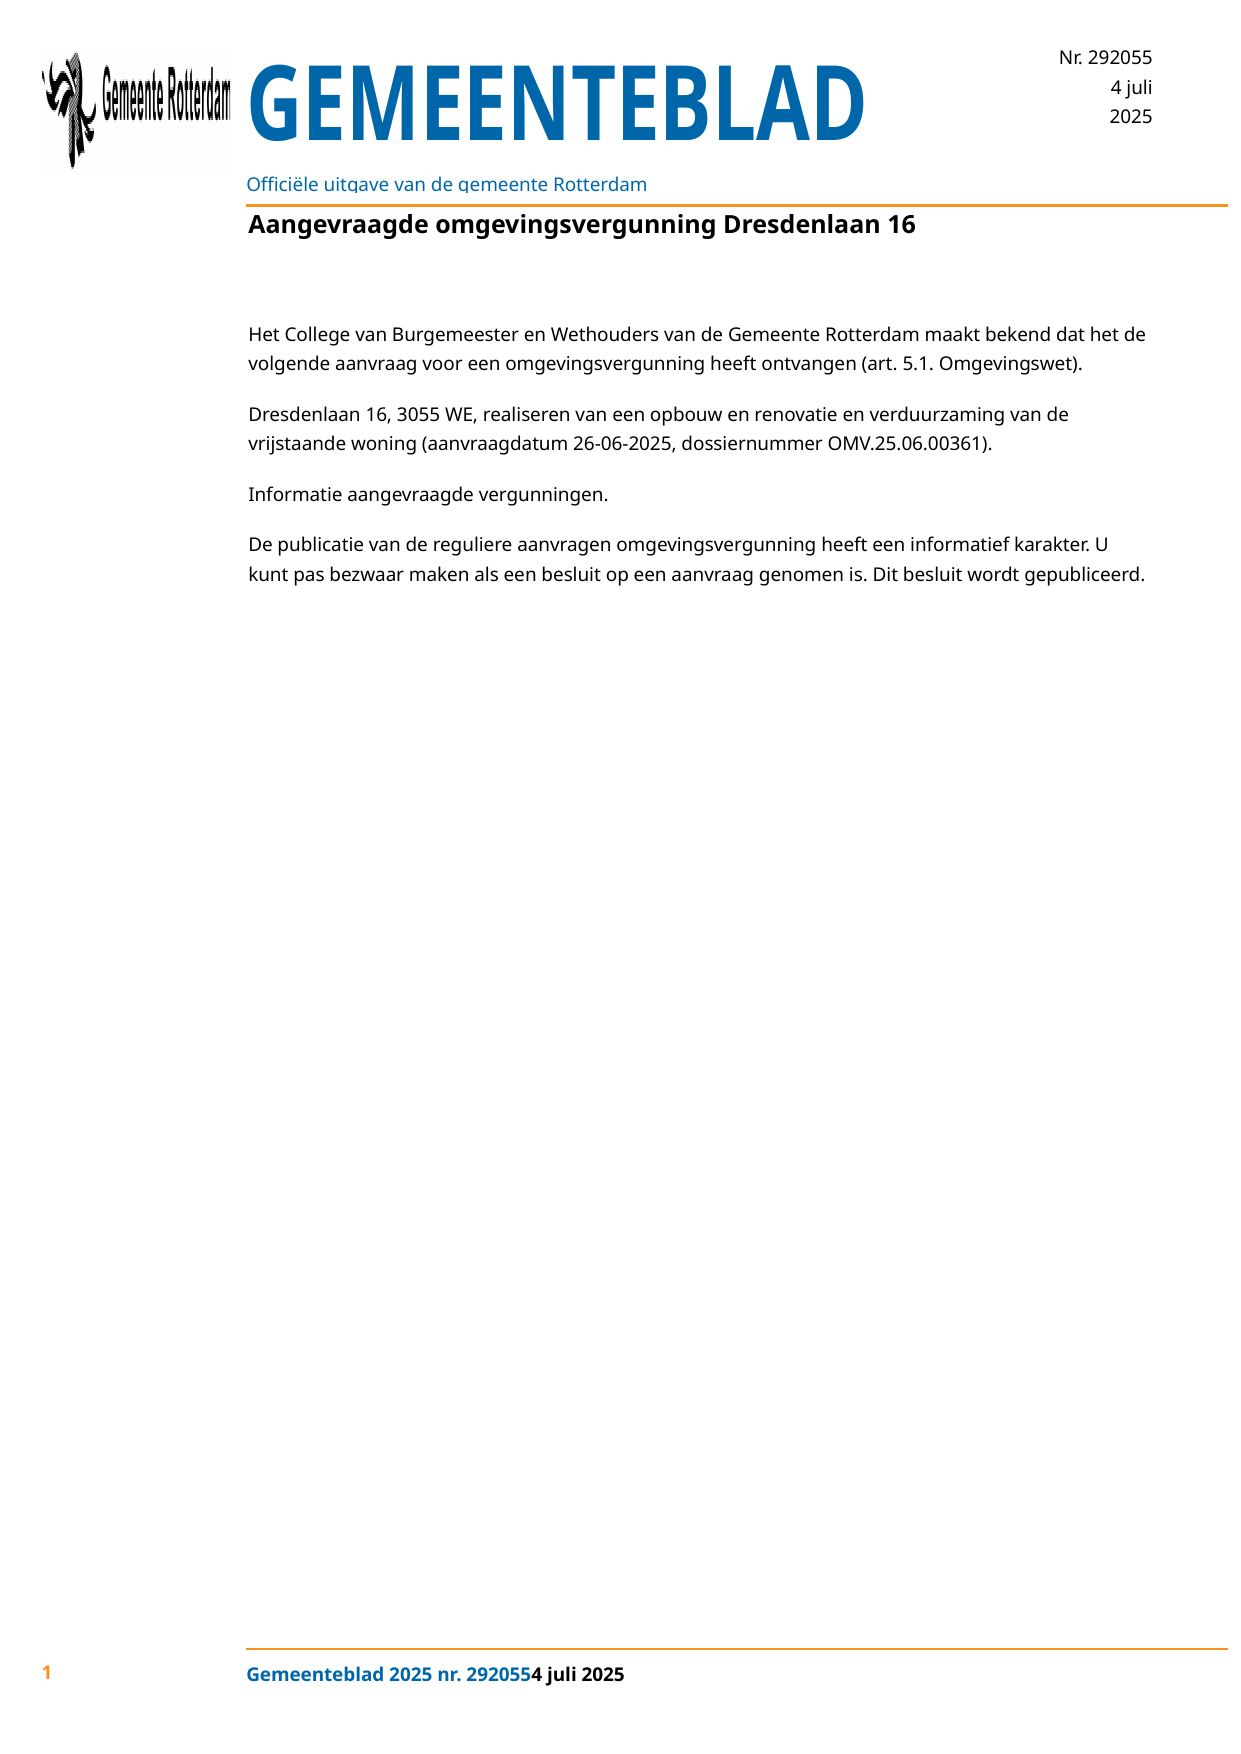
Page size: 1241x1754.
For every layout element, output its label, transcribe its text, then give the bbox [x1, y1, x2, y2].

text Informatie aangevraagde vergunningen. [248, 481, 1152, 506]
text Dresdenlaan 16, 3055 WE, realiseren van een opbouw en renovatie en verduurzaming van de vrijstaande woning (aanvraagdatum 26-06-2025, dossiernummer OMV.25.06.00361). [248, 401, 1152, 456]
text Het College van Burgemeester en Wethouders van de Gemeente Rotterdam maakt bekend dat het de volgende aanvraag voor een omgevingsvergunning heeft ontvangen (art. 5.1. Omgevingswet). [248, 321, 1152, 376]
text Aangevraagde omgevingsvergunning Dresdenlaan 16 [248, 207, 1152, 241]
picture [41, 47, 231, 172]
text De publicatie van de reguliere aanvragen omgevingsvergunning heeft een informatief karakter. U kunt pas bezwaar maken als een besluit op een aanvraag genomen is. Dit besluit wordt gepubliceerd. [248, 531, 1152, 586]
